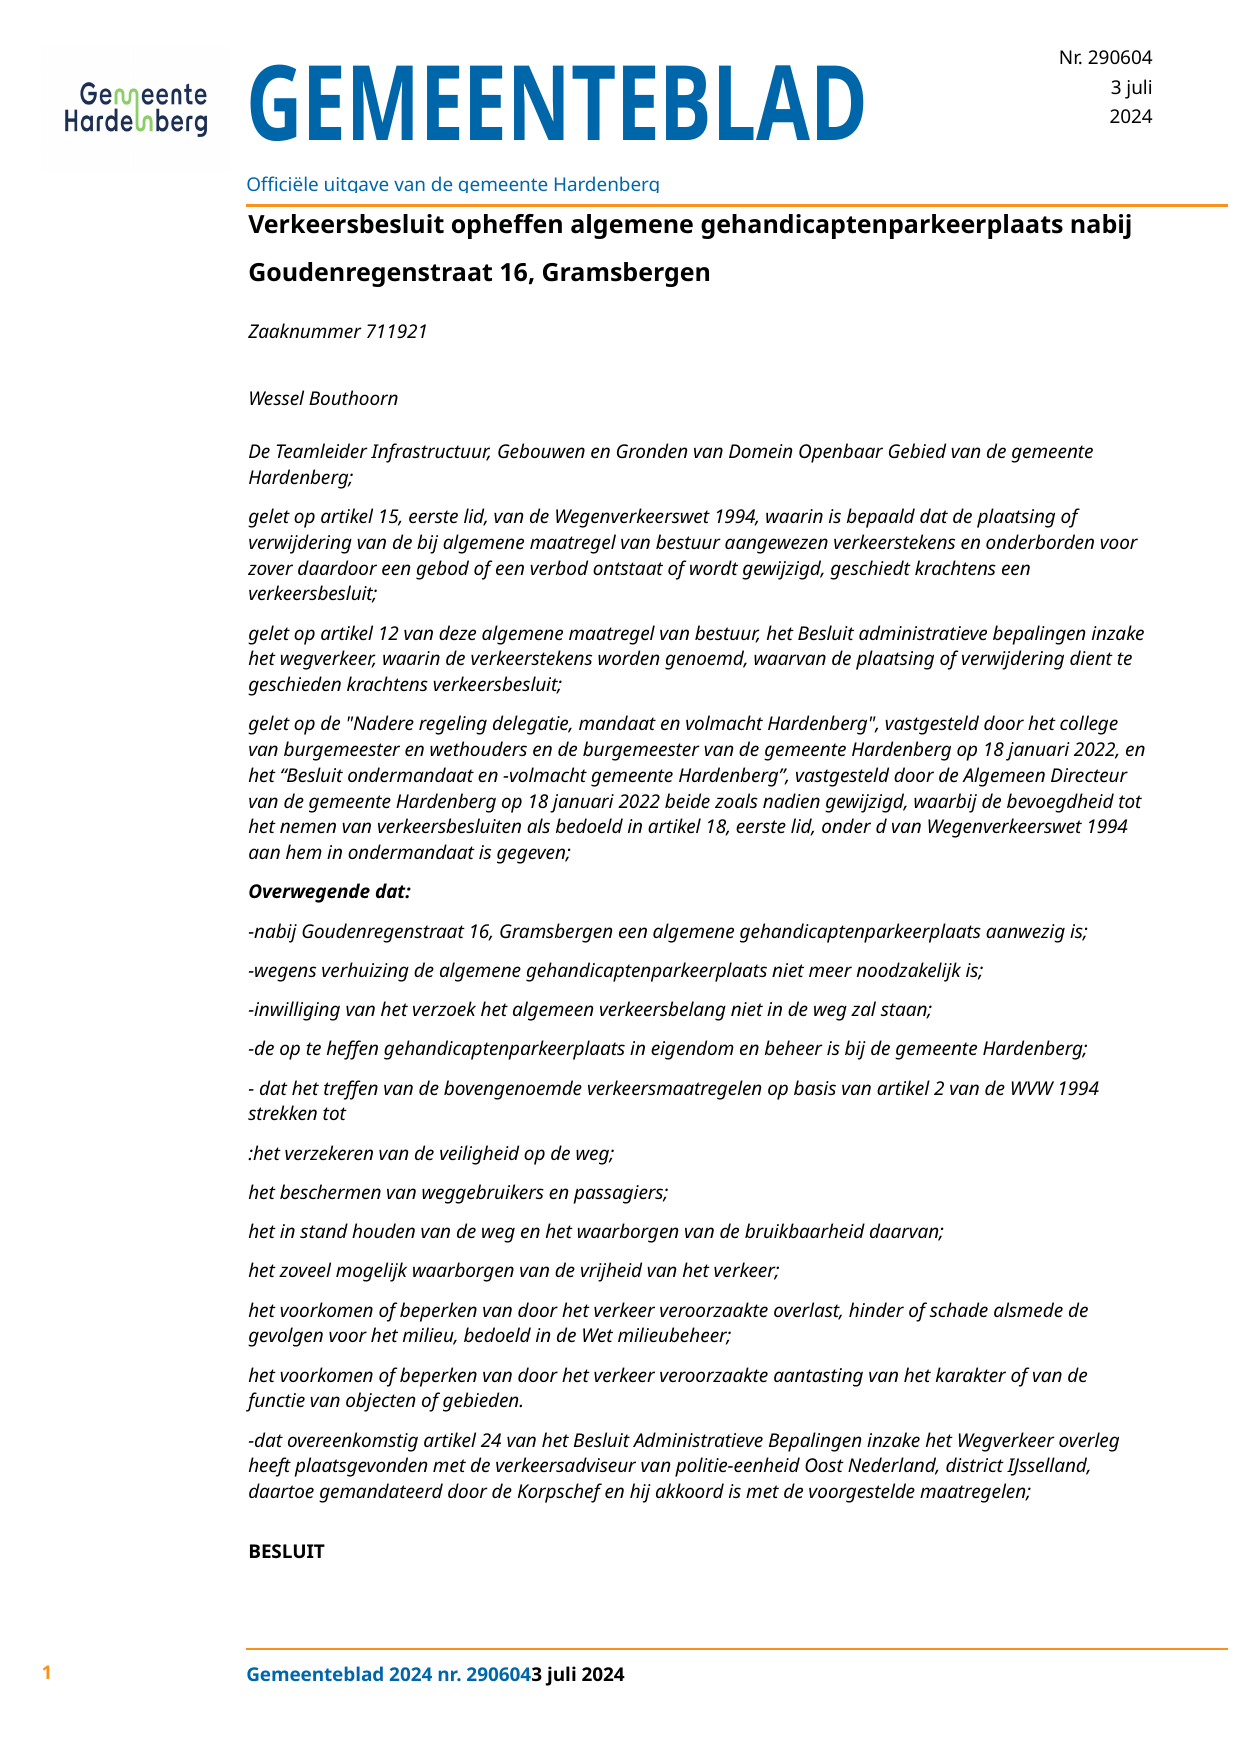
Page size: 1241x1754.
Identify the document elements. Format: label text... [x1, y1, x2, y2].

text gelet op artikel 12 van deze algemene maatregel van bestuur, het Besluit administratieve bepalingen inzake het wegverkeer, waarin de verkeerstekens worden genoemd, waarvan de plaatsing of verwijdering dient te geschieden krachtens verkeersbesluit; [248, 620, 1152, 697]
text :het verzekeren van de veiligheid op de weg; [248, 1140, 1152, 1166]
text het voorkomen of beperken van door het verkeer veroorzaakte aantasting van het karakter of van de functie van objecten of gebieden. [248, 1362, 1152, 1413]
text Zaaknummer 711921 [248, 318, 1152, 344]
text het zoveel mogelijk waarborgen van de vrijheid van het verkeer; [248, 1258, 1152, 1283]
text -nabij Goudenregenstraat 16, Gramsbergen een algemene gehandicaptenparkeerplaats aanwezig is; [248, 918, 1152, 943]
text Overwegende dat: [248, 878, 1152, 904]
text -inwilliging van het verzoek het algemeen verkeersbelang niet in de weg zal staan; [248, 996, 1152, 1022]
text het in stand houden van de weg en het waarborgen van de bruikbaarheid daarvan; [248, 1218, 1152, 1244]
text gelet op artikel 15, eerste lid, van de Wegenverkeerswet 1994, waarin is bepaald dat de plaatsing of verwijdering van de bij algemene maatregel van bestuur aangewezen verkeerstekens en onderborden voor zover daardoor een gebod of een verbod ontstaat of wordt gewijzigd, geschiedt krachtens een verkeersbesluit; [248, 503, 1152, 606]
text -dat overeenkomstig artikel 24 van het Besluit Administratieve Bepalingen inzake het Wegverkeer overleg heeft plaatsgevonden met de verkeersadviseur van politie-eenheid Oost Nederland, district IJsselland, daartoe gemandateerd door de Korpschef en hij akkoord is met de voorgestelde maatregelen; [248, 1427, 1152, 1504]
text De Teamleider Infrastructuur, Gebouwen en Gronden van Domein Openbaar Gebied van de gemeente Hardenberg; [248, 438, 1152, 490]
text gelet op de "Nadere regeling delegatie, mandaat en volmacht Hardenberg", vastgesteld door het college van burgemeester en wethouders en de burgemeester van de gemeente Hardenberg op 18 januari 2022, en het “Besluit ondermandaat en -volmacht gemeente Hardenberg”, vastgesteld door de Algemeen Directeur van de gemeente Hardenberg op 18 januari 2022 beide zoals nadien gewijzigd, waarbij de bevoegdheid tot het nemen van verkeersbesluiten als bedoeld in artikel 18, eerste lid, onder d van Wegenverkeerswet 1994 aan hem in ondermandaat is gegeven; [248, 711, 1152, 865]
text Wessel Bouthoorn [248, 386, 1152, 411]
text - dat het treffen van de bovengenoemde verkeersmaatregelen op basis van artikel 2 van de WVW 1994 strekken tot [248, 1075, 1152, 1126]
text -de op te heffen gehandicaptenparkeerplaats in eigendom en beheer is bij de gemeente Hardenberg; [248, 1036, 1152, 1061]
text Verkeersbesluit opheffen algemene gehandicaptenparkeerplaats nabij Goudenregenstraat 16, Gramsbergen [248, 207, 1152, 288]
text BESLUIT [248, 1538, 1152, 1564]
text -wegens verhuizing de algemene gehandicaptenparkeerplaats niet meer noodzakelijk is; [248, 957, 1152, 983]
picture [41, 47, 231, 172]
text het voorkomen of beperken van door het verkeer veroorzaakte overlast, hinder of schade alsmede de gevolgen voor het milieu, bedoeld in de Wet milieubeheer; [248, 1297, 1152, 1348]
text het beschermen van weggebruikers en passagiers; [248, 1179, 1152, 1205]
